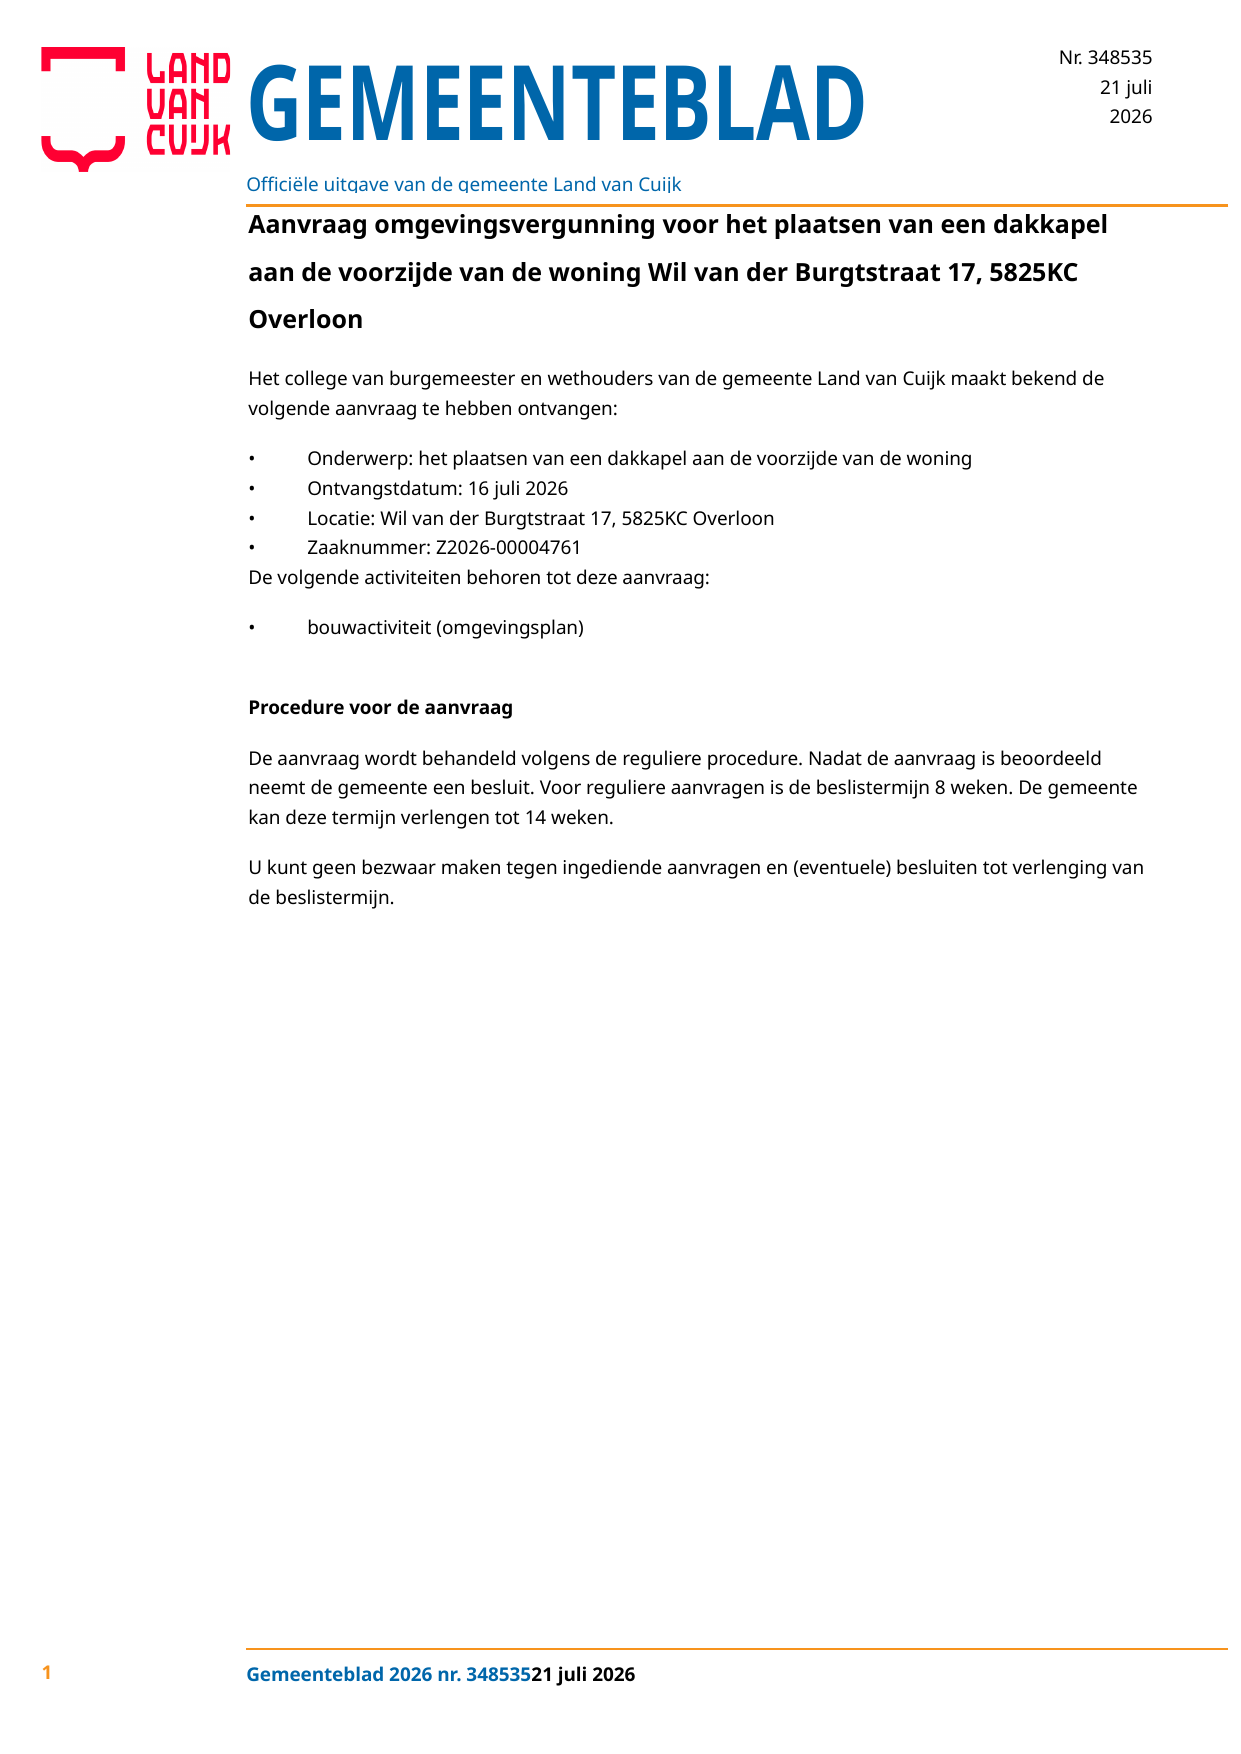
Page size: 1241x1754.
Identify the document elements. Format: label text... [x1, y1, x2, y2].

list Zaaknummer: Z2026-00004761 [248, 534, 1152, 560]
list Ontvangstdatum: 16 juli 2026 [248, 475, 1152, 501]
text U kunt geen bezwaar maken tegen ingediende aanvragen en (eventuele) besluiten tot verlenging van de beslistermijn. [248, 854, 1152, 909]
text Het college van burgemeester en wethouders van de gemeente Land van Cuijk maakt bekend de volgende aanvraag te hebben ontvangen: [248, 366, 1152, 421]
list Onderwerp: het plaatsen van een dakkapel aan de voorzijde van de woning [248, 446, 1152, 471]
list Locatie: Wil van der Burgtstraat 17, 5825KC Overloon [248, 505, 1152, 530]
list bouwactiviteit (omgevingsplan) [248, 614, 1152, 640]
text De aanvraag wordt behandeld volgens de reguliere procedure. Nadat de aanvraag is beoordeeld neemt de gemeente een besluit. Voor reguliere aanvragen is de beslistermijn 8 weken. De gemeente kan deze termijn verlengen tot 14 weken. [248, 745, 1152, 829]
text De volgende activiteiten behoren tot deze aanvraag: [248, 564, 1152, 589]
text Procedure voor de aanvraag [248, 694, 1152, 720]
picture [41, 47, 231, 172]
text Aanvraag omgevingsvergunning voor het plaatsen van een dakkapel aan de voorzijde van de woning Wil van der Burgtstraat 17, 5825KC Overloon [248, 207, 1152, 336]
